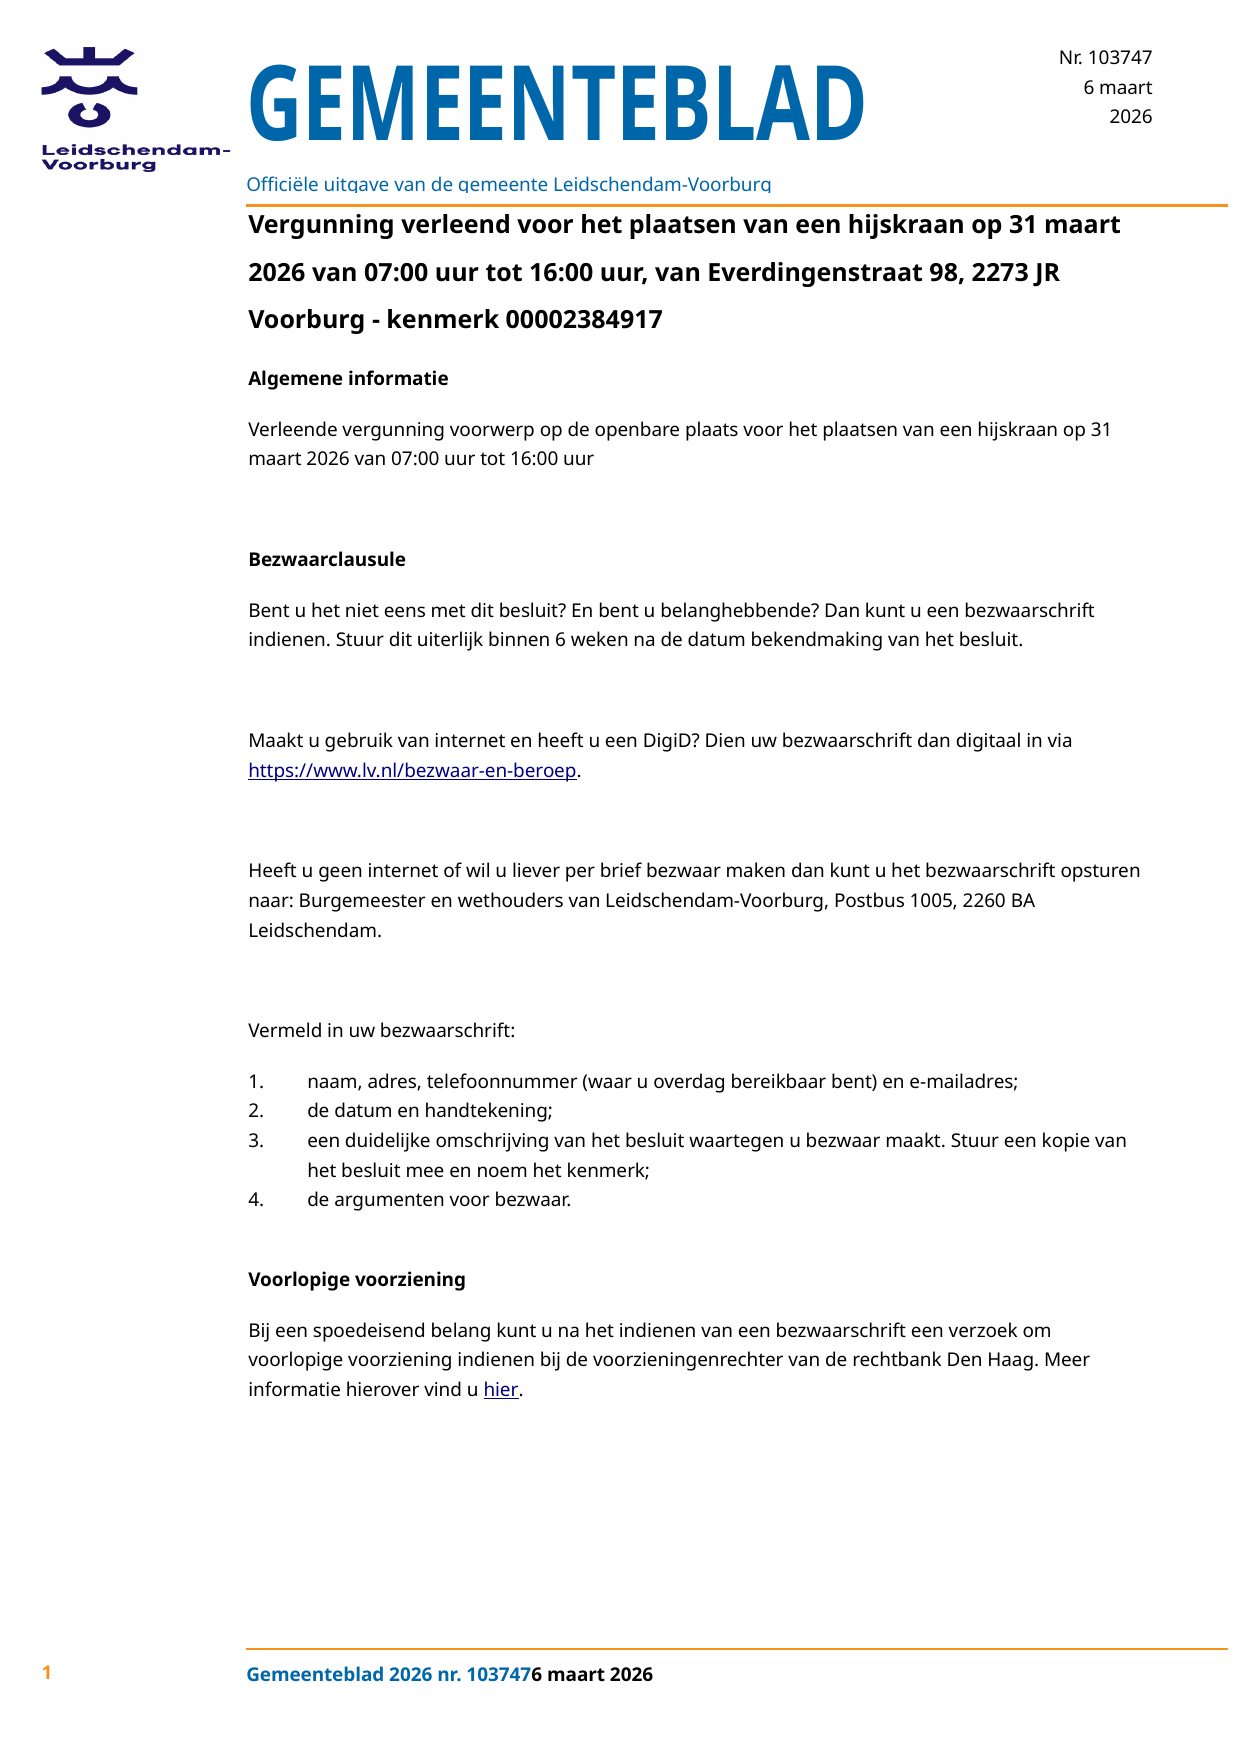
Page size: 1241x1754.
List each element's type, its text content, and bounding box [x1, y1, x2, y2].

list de argumenten voor bezwaar. [248, 1186, 1152, 1212]
list een duidelijke omschrijving van het besluit waartegen u bezwaar maakt. Stuur een kopie van het besluit mee en noem het kenmerk; [248, 1127, 1152, 1182]
text Vergunning verleend voor het plaatsen van een hijskraan op 31 maart 2026 van 07:00 uur tot 16:00 uur, van Everdingenstraat 98, 2273 JR Voorburg - kenmerk 00002384917 [248, 207, 1152, 336]
text Voorlopige voorziening [248, 1266, 1152, 1292]
text Algemene informatie [248, 366, 1152, 391]
picture [41, 47, 231, 172]
list de datum en handtekening; [248, 1098, 1152, 1123]
text Bent u het niet eens met dit besluit? En bent u belanghebbende? Dan kunt u een bezwaarschrift indienen. Stuur dit uiterlijk binnen 6 weken na de datum bekendmaking van het besluit. [248, 597, 1152, 652]
text Bij een spoedeisend belang kunt u na het indienen van een bezwaarschrift een verzoek om voorlopige voorziening indienen bij de voorzieningenrechter van de rechtbank Den Haag. Meer informatie hierover vind u hier. [248, 1317, 1152, 1402]
text Maakt u gebruik van internet en heeft u een DigiD? Dien uw bezwaarschrift dan digitaal in via https://www.lv.nl/bezwaar-en-beroep. [248, 727, 1152, 782]
text Bezwaarclausule [248, 546, 1152, 572]
text Verleende vergunning voorwerp op de openbare plaats voor het plaatsen van een hijskraan op 31 maart 2026 van 07:00 uur tot 16:00 uur [248, 416, 1152, 471]
text Vermeld in uw bezwaarschrift: [248, 1018, 1152, 1043]
text Heeft u geen internet of wil u liever per brief bezwaar maken dan kunt u het bezwaarschrift opsturen naar: Burgemeester en wethouders van Leidschendam-Voorburg, Postbus 1005, 2260 BA Leidschendam. [248, 858, 1152, 942]
list naam, adres, telefoonnummer (waar u overdag bereikbaar bent) en e-mailadres; [248, 1068, 1152, 1094]
